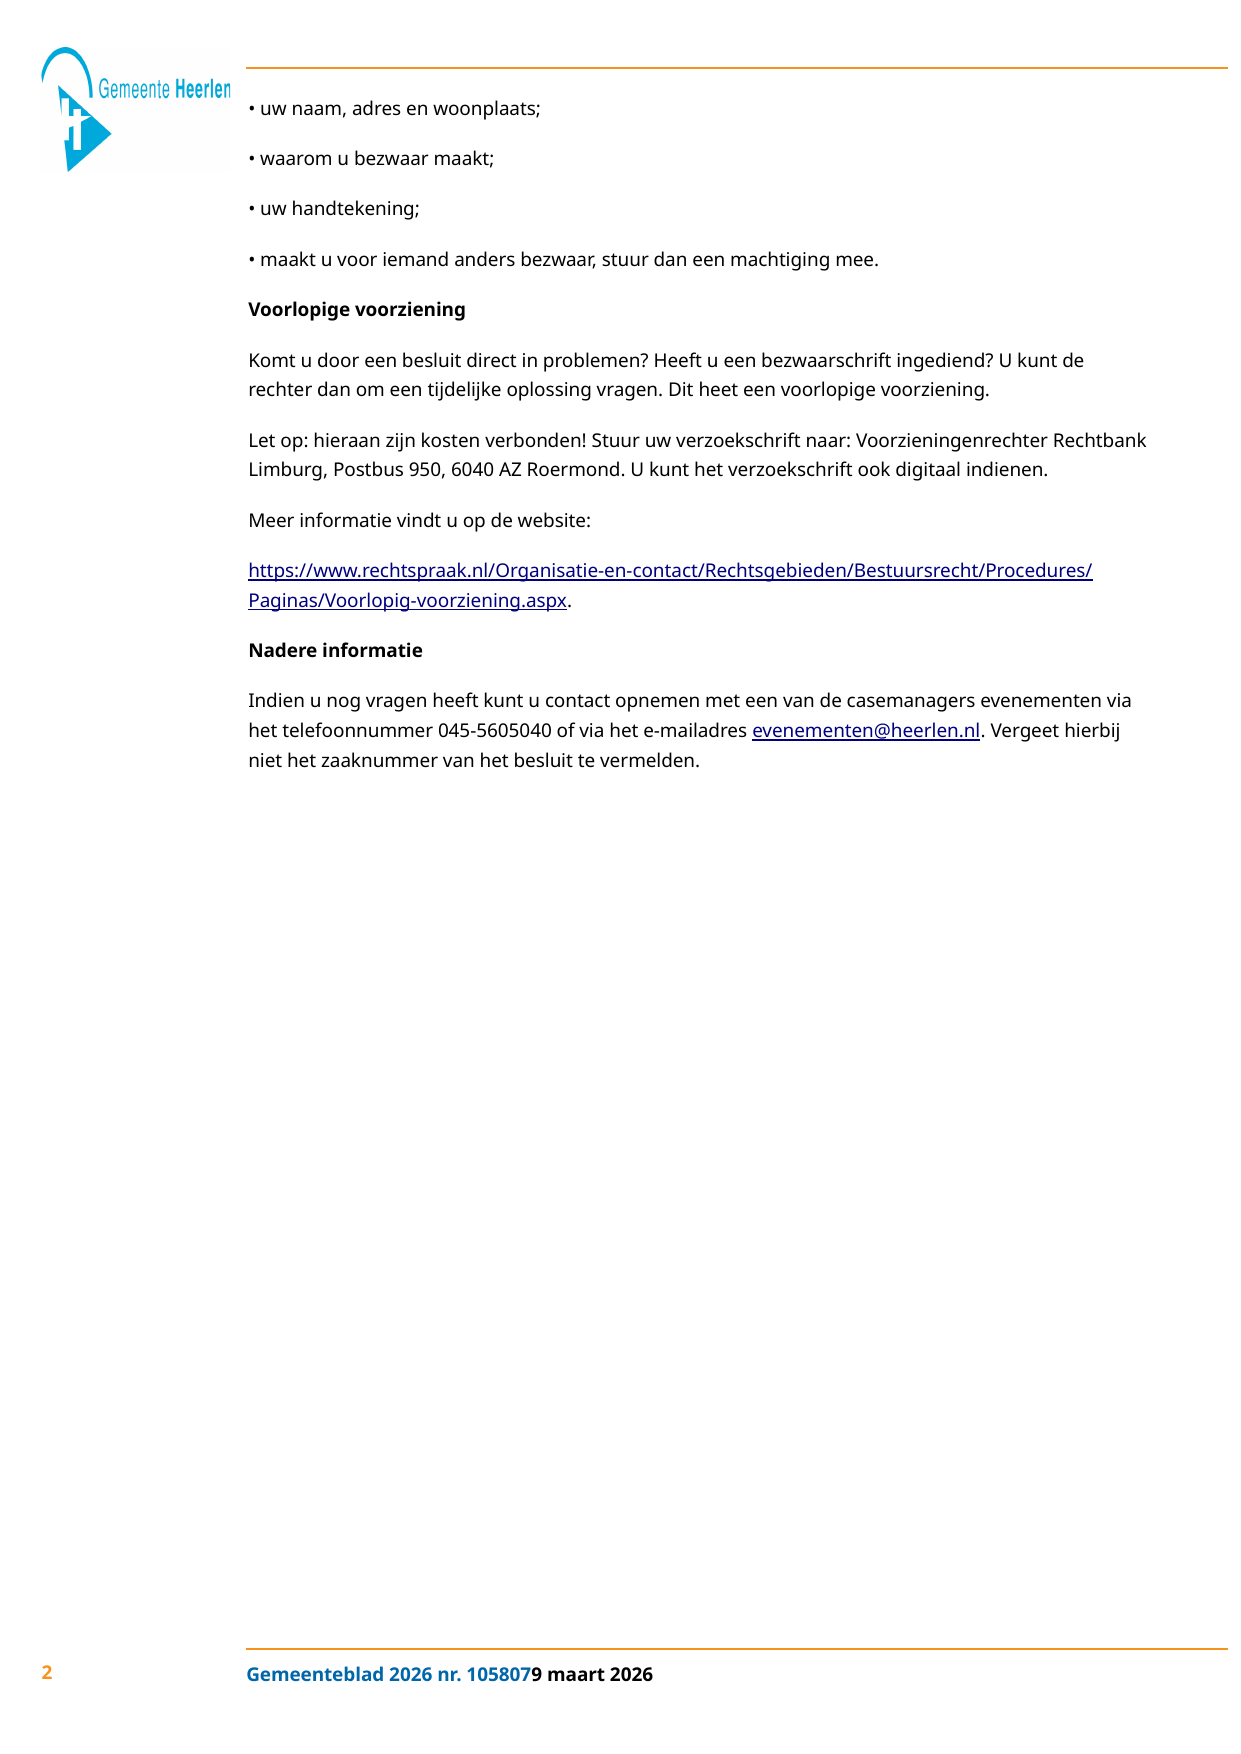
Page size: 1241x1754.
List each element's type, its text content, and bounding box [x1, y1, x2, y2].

text https://www.rechtspraak.nl/Organisatie-en-contact/Rechtsgebieden/Bestuursrecht/Procedures/Paginas/Voorlopig-voorziening.aspx. [248, 557, 1152, 613]
text • waarom u bezwaar maakt; [248, 145, 1152, 171]
text Komt u door een besluit direct in problemen? Heeft u een bezwaarschrift ingediend? U kunt de rechter dan om een tijdelijke oplossing vragen. Dit heet een voorlopige voorziening. [248, 347, 1152, 402]
text Let op: hieraan zijn kosten verbonden! Stuur uw verzoekschrift naar: Voorzieningenrechter Rechtbank Limburg, Postbus 950, 6040 AZ Roermond. U kunt het verzoekschrift ook digitaal indienen. [248, 427, 1152, 482]
picture [41, 47, 59, 70]
picture [41, 47, 231, 172]
text • maakt u voor iemand anders bezwaar, stuur dan een machtiging mee. [248, 246, 1152, 272]
text • uw handtekening; [248, 196, 1152, 221]
text Indien u nog vragen heeft kunt u contact opnemen met een van de casemanagers evenementen via het telefoonnummer 045-5605040 of via het e-mailadres evenementen@heerlen.nl. Vergeet hierbij niet het zaaknummer van het besluit te vermelden. [248, 688, 1152, 773]
text • uw naam, adres en woonplaats; [248, 95, 1152, 121]
text Meer informatie vindt u op de website: [248, 507, 1152, 533]
text Voorlopige voorziening [248, 296, 1152, 322]
text Nadere informatie [248, 637, 1152, 663]
